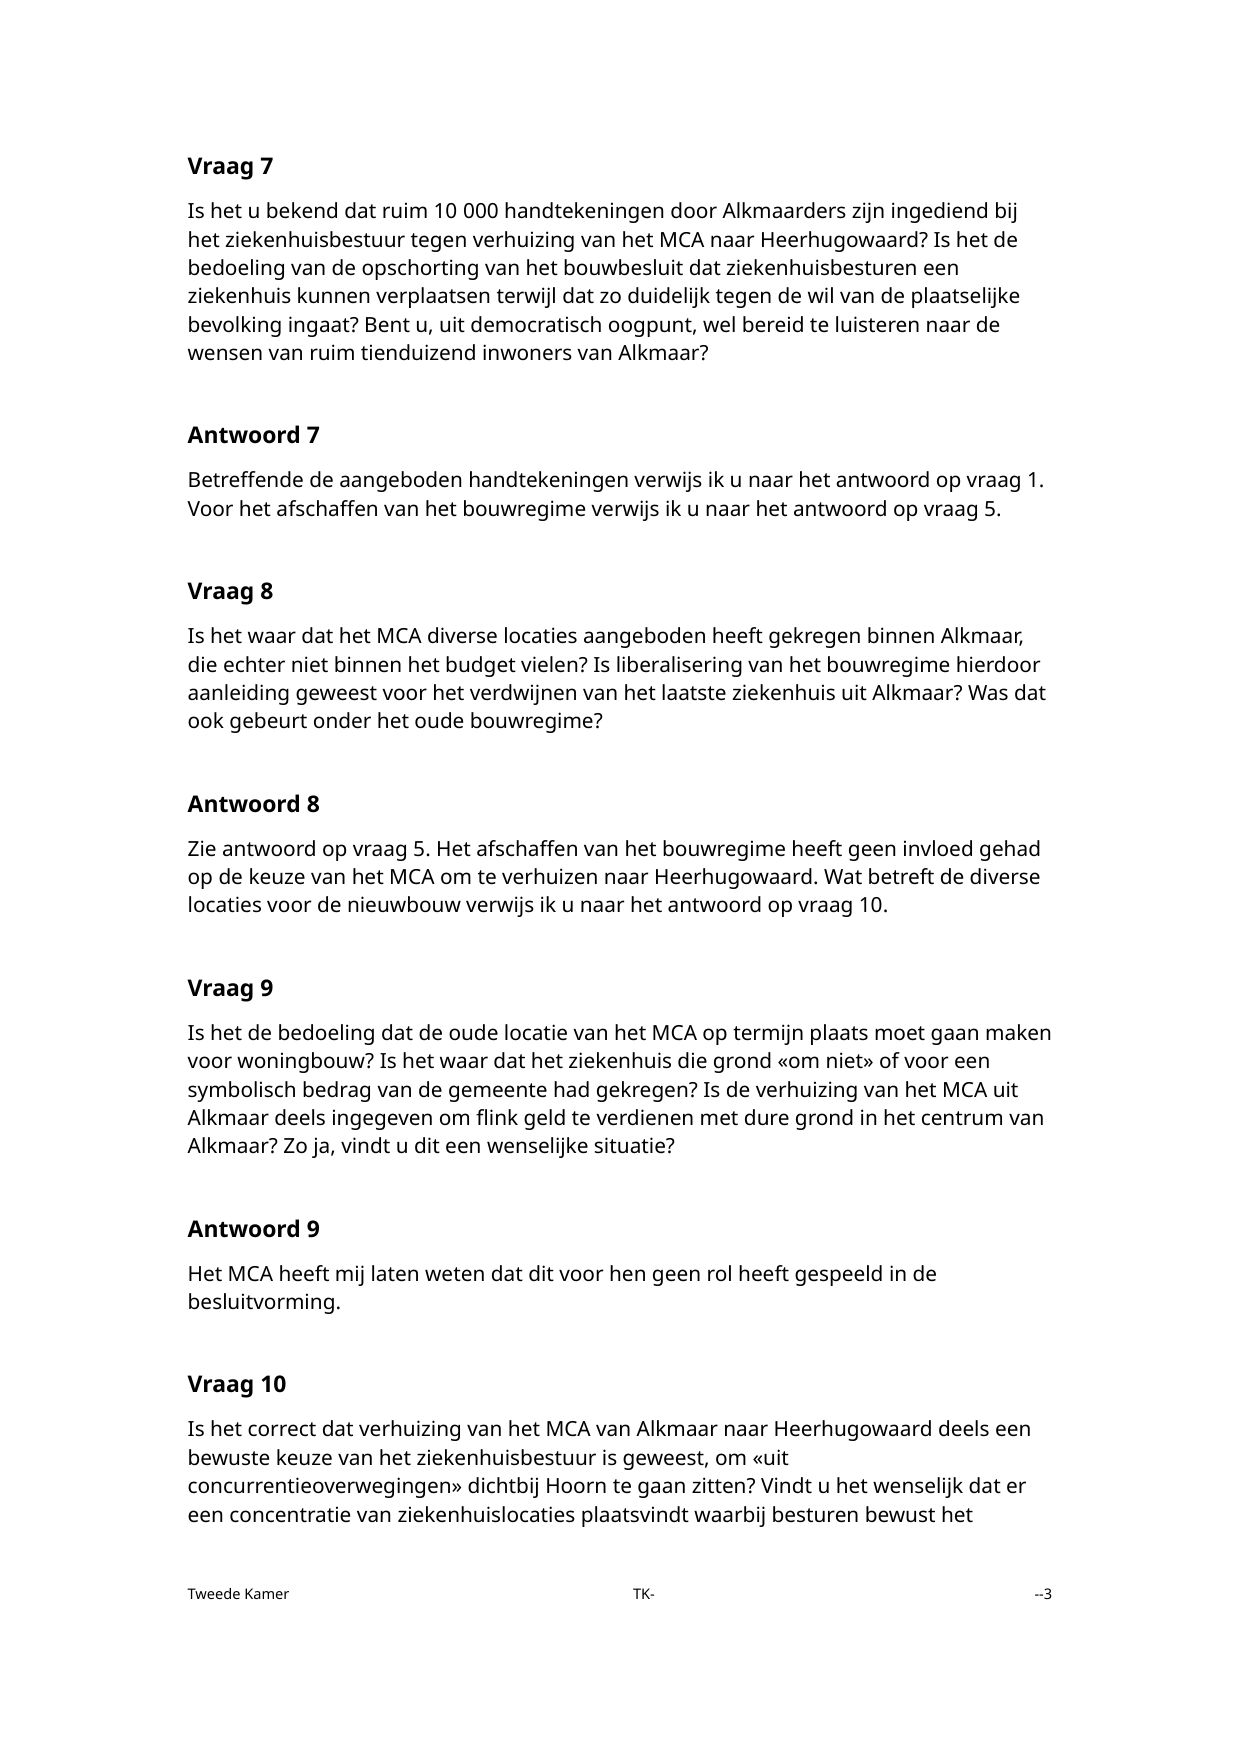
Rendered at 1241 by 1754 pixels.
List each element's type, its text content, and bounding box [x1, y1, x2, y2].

text Zie antwoord op vraag 5. Het afschaffen van het bouwregime heeft geen invloed gehad op de keuze van het MCA om te verhuizen naar Heerhugowaard. Wat betreft de diverse locaties voor de nieuwbouw verwijs ik u naar het antwoord op vraag 10. [187, 834, 1053, 919]
subtitle Vraag 9 [187, 972, 1053, 1003]
subtitle Vraag 10 [187, 1368, 1053, 1399]
subtitle Antwoord 7 [187, 419, 1053, 451]
text Is het correct dat verhuizing van het MCA van Alkmaar naar Heerhugowaard deels een bewuste keuze van het ziekenhuisbestuur is geweest, om «uit concurrentieoverwegingen» dichtbij Hoorn te gaan zitten? Vindt u het wenselijk dat er een concentratie van ziekenhuislocaties plaatsvindt waarbij besturen bewust het [187, 1414, 1053, 1528]
subtitle Antwoord 8 [187, 787, 1053, 819]
text Het MCA heeft mij laten weten dat dit voor hen geen rol heeft gespeeld in de besluitvorming. [187, 1259, 1053, 1316]
text Is het u bekend dat ruim 10 000 handtekeningen door Alkmaarders zijn ingediend bij het ziekenhuisbestuur tegen verhuizing van het MCA naar Heerhugowaard? Is het de bedoeling van de opschorting van het bouwbesluit dat ziekenhuisbesturen een ziekenhuis kunnen verplaatsen terwijl dat zo duidelijk tegen de wil van de plaatselijke bevolking ingaat? Bent u, uit democratisch oogpunt, wel bereid te luisteren naar de wensen van ruim tienduizend inwoners van Alkmaar? [187, 196, 1053, 367]
subtitle Vraag 8 [187, 575, 1053, 606]
text Betreffende de aangeboden handtekeningen verwijs ik u naar het antwoord op vraag 1. Voor het afschaffen van het bouwregime verwijs ik u naar het antwoord op vraag 5. [187, 466, 1053, 522]
text Is het waar dat het MCA diverse locaties aangeboden heeft gekregen binnen Alkmaar, die echter niet binnen het budget vielen? Is liberalisering van het bouwregime hierdoor aanleiding geweest voor het verdwijnen van het laatste ziekenhuis uit Alkmaar? Was dat ook gebeurt onder het oude bouwregime? [187, 621, 1053, 735]
subtitle Antwoord 9 [187, 1212, 1053, 1244]
text Is het de bedoeling dat de oude locatie van het MCA op termijn plaats moet gaan maken voor woningbouw? Is het waar dat het ziekenhuis die grond «om niet» of voor een symbolisch bedrag van de gemeente had gekregen? Is de verhuizing van het MCA uit Alkmaar deels ingegeven om flink geld te verdienen met dure grond in het centrum van Alkmaar? Zo ja, vindt u dit een wenselijke situatie? [187, 1018, 1053, 1160]
subtitle Vraag 7 [187, 150, 1053, 181]
